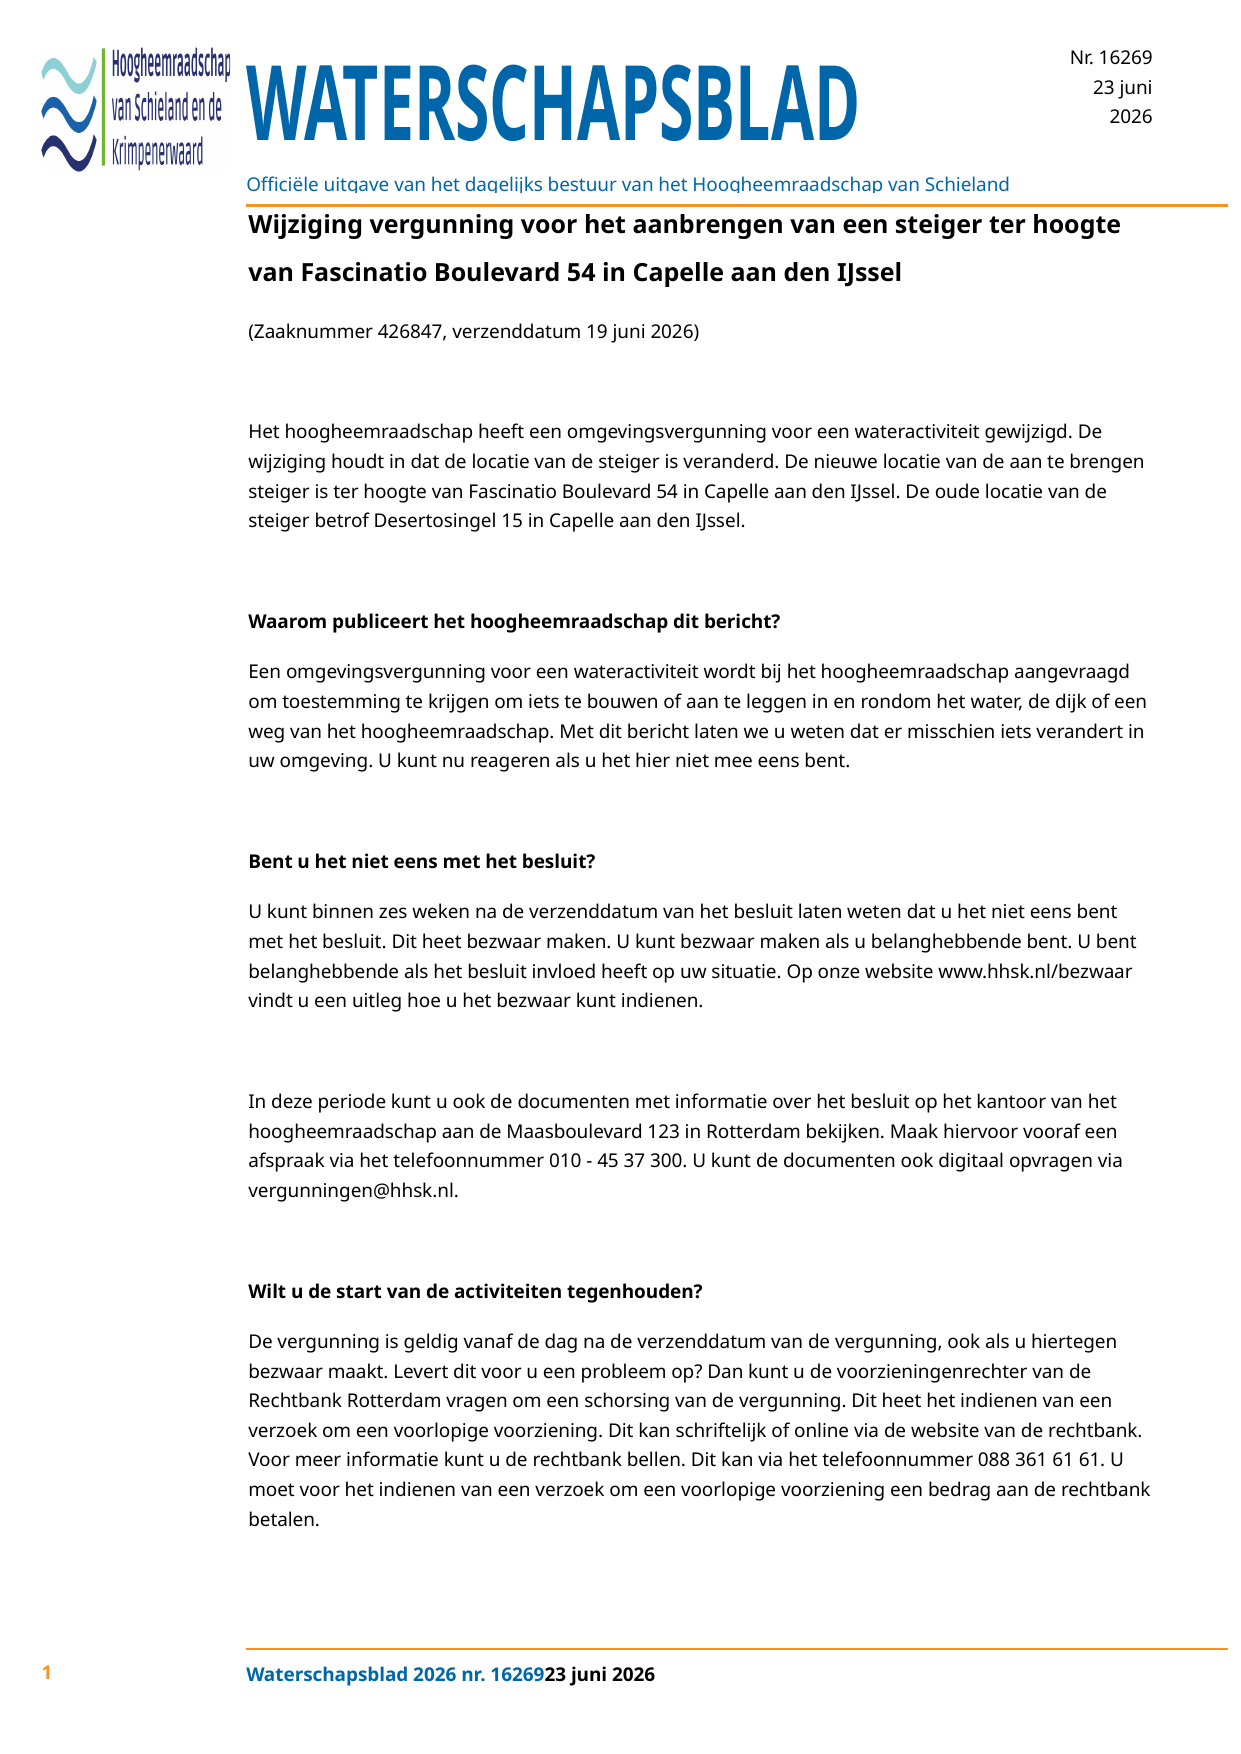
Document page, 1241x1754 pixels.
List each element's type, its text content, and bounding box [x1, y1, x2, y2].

picture [41, 47, 231, 172]
text U kunt binnen zes weken na de verzenddatum van het besluit laten weten dat u het niet eens bent met het besluit. Dit heet bezwaar maken. U kunt bezwaar maken als u belanghebbende bent. U bent belanghebbende als het besluit invloed heeft op uw situatie. Op onze website www.hhsk.nl/bezwaar vindt u een uitleg hoe u het bezwaar kunt indienen. [248, 899, 1152, 1013]
text De vergunning is geldig vanaf de dag na de verzenddatum van de vergunning, ook als u hiertegen bezwaar maakt. Levert dit voor u een probleem op? Dan kunt u de voorzieningenrechter van de Rechtbank Rotterdam vragen om een schorsing van de vergunning. Dit heet het indienen van een verzoek om een voorlopige voorziening. Dit kan schriftelijk of online via de website van de rechtbank. Voor meer informatie kunt u de rechtbank bellen. Dit kan via het telefoonnummer 088 361 61 61. U moet voor het indienen van een verzoek om een voorlopige voorziening een bedrag aan de rechtbank betalen. [248, 1328, 1152, 1532]
text Waarom publiceert het hoogheemraadschap dit bericht? [248, 608, 1152, 634]
text In deze periode kunt u ook de documenten met informatie over het besluit op het kantoor van het hoogheemraadschap aan de Maasboulevard 123 in Rotterdam bekijken. Maak hiervoor vooraf een afspraak via het telefoonnummer 010 - 45 37 300. U kunt de documenten ook digitaal opvragen via vergunningen@hhsk.nl. [248, 1088, 1152, 1203]
text (Zaaknummer 426847, verzenddatum 19 juni 2026) [248, 318, 1152, 344]
text Een omgevingsvergunning voor een wateractiviteit wordt bij het hoogheemraadschap aangevraagd om toestemming te krijgen om iets te bouwen of aan te leggen in en rondom het water, de dijk of een weg van het hoogheemraadschap. Met dit bericht laten we u weten dat er misschien iets verandert in uw omgeving. U kunt nu reageren als u het hier niet mee eens bent. [248, 659, 1152, 773]
text Het hoogheemraadschap heeft een omgevingsvergunning voor een wateractiviteit gewijzigd. De wijziging houdt in dat de locatie van de steiger is veranderd. De nieuwe locatie van de aan te brengen steiger is ter hoogte van Fascinatio Boulevard 54 in Capelle aan den IJssel. De oude locatie van de steiger betrof Desertosingel 15 in Capelle aan den IJssel. [248, 419, 1152, 533]
text Wijziging vergunning voor het aanbrengen van een steiger ter hoogte van Fascinatio Boulevard 54 in Capelle aan den IJssel [248, 207, 1152, 288]
text Bent u het niet eens met het besluit? [248, 848, 1152, 874]
text Wilt u de start van de activiteiten tegenhouden? [248, 1278, 1152, 1304]
